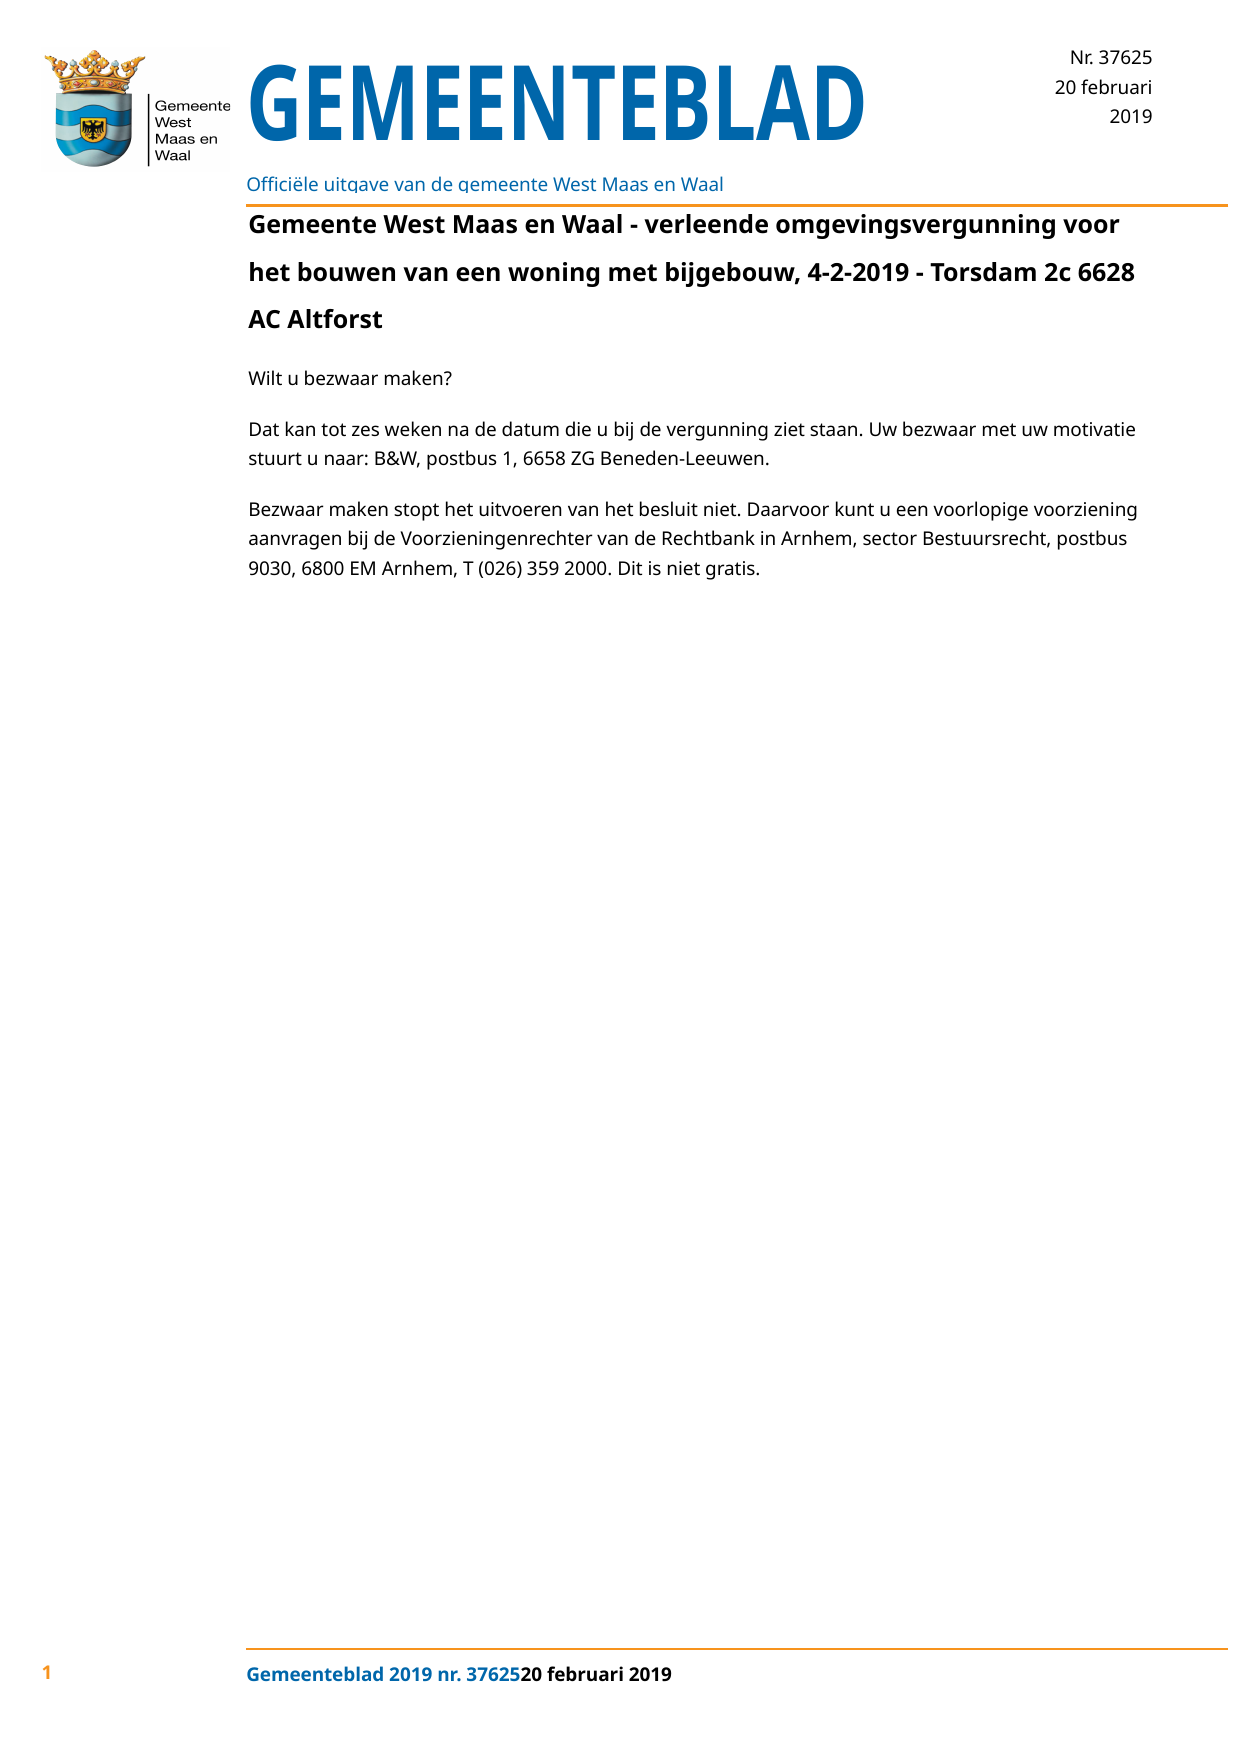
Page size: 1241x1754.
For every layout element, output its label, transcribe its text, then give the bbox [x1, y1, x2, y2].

text Gemeente West Maas en Waal - verleende omgevingsvergunning voor het bouwen van een woning met bijgebouw, 4-2-2019 - Torsdam 2c 6628 AC Altforst [248, 207, 1152, 336]
picture [41, 47, 231, 172]
text Dat kan tot zes weken na de datum die u bij de vergunning ziet staan. Uw bezwaar met uw motivatie stuurt u naar: B&W, postbus 1, 6658 ZG Beneden-Leeuwen. [248, 416, 1152, 471]
text Wilt u bezwaar maken? [248, 366, 1152, 391]
text Bezwaar maken stopt het uitvoeren van het besluit niet. Daarvoor kunt u een voorlopige voorziening aanvragen bij de Voorzieningenrechter van de Rechtbank in Arnhem, sector Bestuursrecht, postbus 9030, 6800 EM Arnhem, T (026) 359 2000. Dit is niet gratis. [248, 496, 1152, 581]
